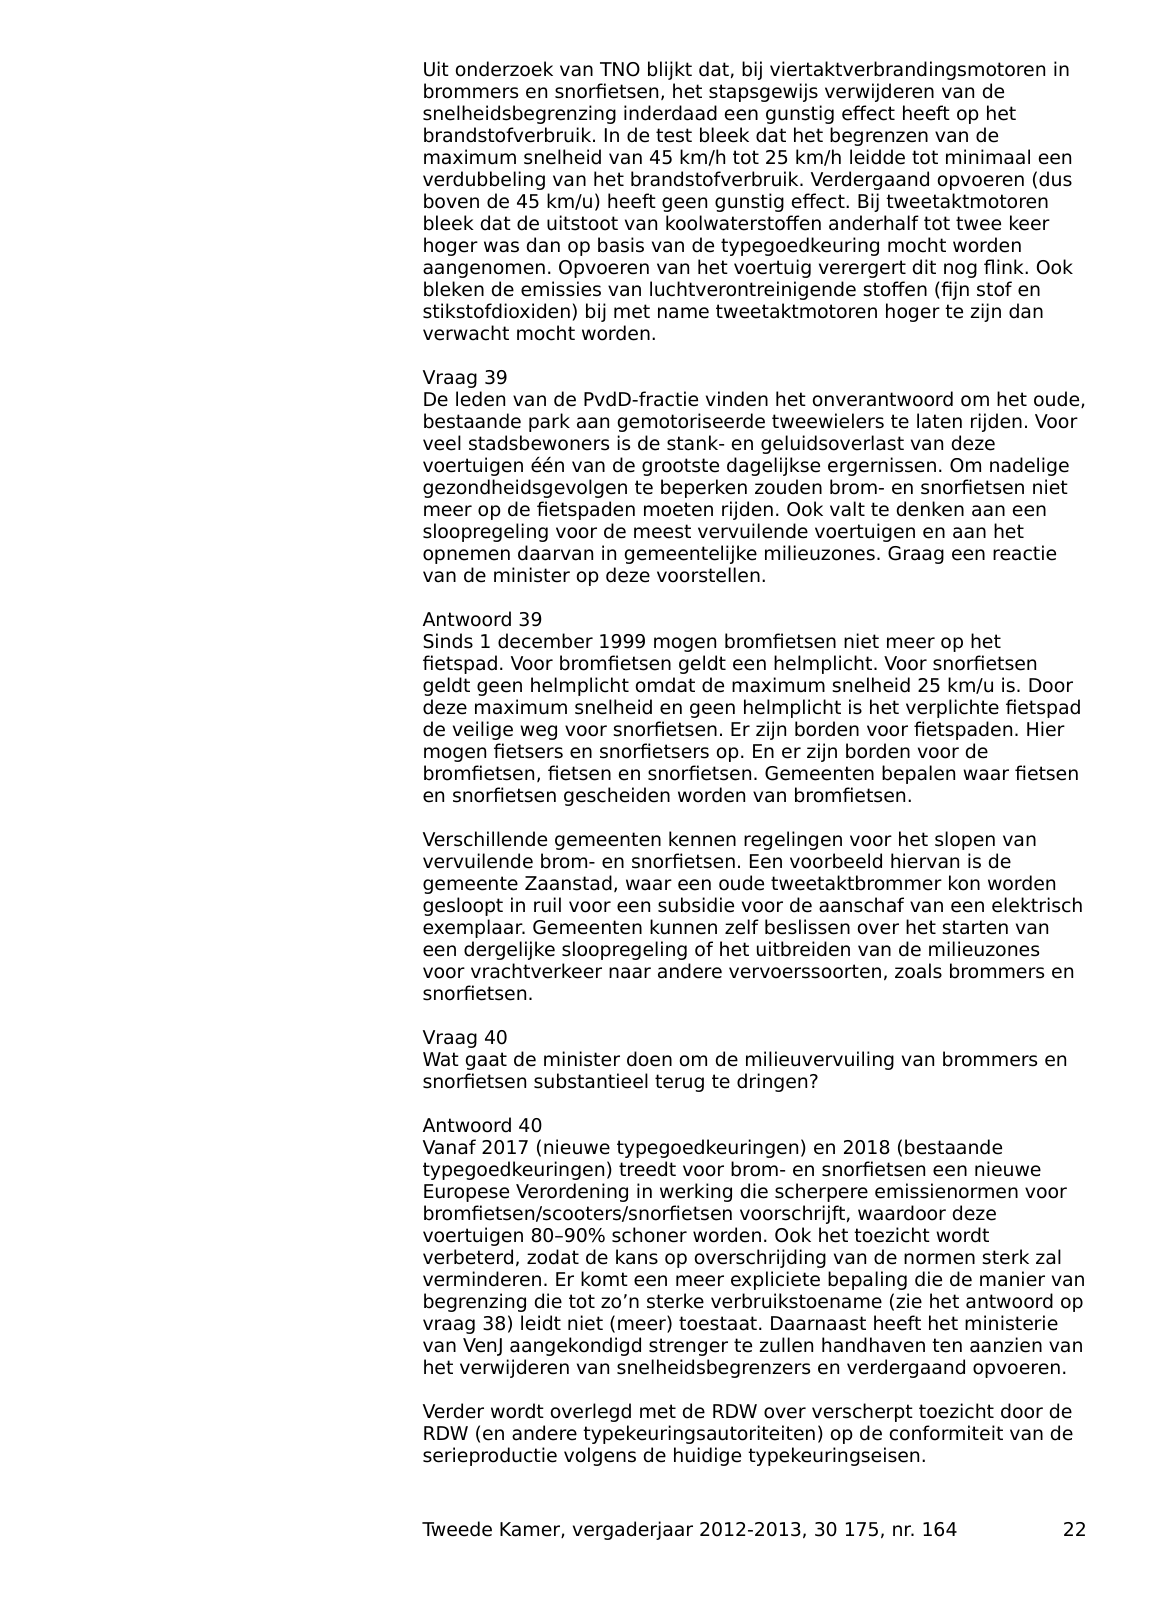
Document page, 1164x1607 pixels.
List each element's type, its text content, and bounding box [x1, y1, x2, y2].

text De leden van de PvdD-fractie vinden het onverantwoord om het oude, bestaande park aan gemotoriseerde tweewielers te laten rijden. Voor veel stadsbewoners is de stank- en geluidsoverlast van deze voertuigen één van de grootste dagelijkse ergernissen. Om nadelige gezondheidsgevolgen te beperken zouden brom- en snorfietsen niet meer op de fietspaden moeten rijden. Ook valt te denken aan een sloopregeling voor de meest vervuilende voertuigen en aan het opnemen daarvan in gemeentelijke milieuzones. Graag een reactie van de minister op deze voorstellen. [422, 389, 1087, 587]
text Verder wordt overlegd met de RDW over verscherpt toezicht door de RDW (en andere typekeuringsautoriteiten) op de conformiteit van de serieproductie volgens de huidige typekeuringseisen. [422, 1401, 1087, 1467]
text Antwoord 40 [422, 1115, 1087, 1137]
text Uit onderzoek van TNO blijkt dat, bij viertaktverbrandingsmotoren in brommers en snorfietsen, het stapsgewijs verwijderen van de snelheidsbegrenzing inderdaad een gunstig effect heeft op het brandstofverbruik. In de test bleek dat het begrenzen van de maximum snelheid van 45 km/h tot 25 km/h leidde tot minimaal een verdubbeling van het brandstofverbruik. Verdergaand opvoeren (dus boven de 45 km/u) heeft geen gunstig effect. Bij tweetaktmotoren bleek dat de uitstoot van koolwaterstoffen anderhalf tot twee keer hoger was dan op basis van de typegoedkeuring mocht worden aangenomen. Opvoeren van het voertuig verergert dit nog flink. Ook bleken de emissies van luchtverontreinigende stoffen (fijn stof en stikstofdioxiden) bij met name tweetaktmotoren hoger te zijn dan verwacht mocht worden. [422, 59, 1087, 345]
text Vraag 39 [422, 367, 1087, 389]
text Vanaf 2017 (nieuwe typegoedkeuringen) en 2018 (bestaande typegoedkeuringen) treedt voor brom- en snorfietsen een nieuwe Europese Verordening in werking die scherpere emissienormen voor bromfietsen/scooters/snorfietsen voorschrijft, waardoor deze voertuigen 80–90% schoner worden. Ook het toezicht wordt verbeterd, zodat de kans op overschrijding van de normen sterk zal verminderen. Er komt een meer expliciete bepaling die de manier van begrenzing die tot zo’n sterke verbruikstoename (zie het antwoord op vraag 38) leidt niet (meer) toestaat. Daarnaast heeft het ministerie van VenJ aangekondigd strenger te zullen handhaven ten aanzien van het verwijderen van snelheidsbegrenzers en verdergaand opvoeren. [422, 1137, 1087, 1379]
text Wat gaat de minister doen om de milieuvervuiling van brommers en snorfietsen substantieel terug te dringen? [422, 1049, 1087, 1093]
text Sinds 1 december 1999 mogen bromfietsen niet meer op het fietspad. Voor bromfietsen geldt een helmplicht. Voor snorfietsen geldt geen helmplicht omdat de maximum snelheid 25 km/u is. Door deze maximum snelheid en geen helmplicht is het verplichte fietspad de veilige weg voor snorfietsen. Er zijn borden voor fietspaden. Hier mogen fietsers en snorfietsers op. En er zijn borden voor de bromfietsen, fietsen en snorfietsen. Gemeenten bepalen waar fietsen en snorfietsen gescheiden worden van bromfietsen. [422, 631, 1087, 807]
text Verschillende gemeenten kennen regelingen voor het slopen van vervuilende brom- en snorfietsen. Een voorbeeld hiervan is de gemeente Zaanstad, waar een oude tweetaktbrommer kon worden gesloopt in ruil voor een subsidie voor de aanschaf van een elektrisch exemplaar. Gemeenten kunnen zelf beslissen over het starten van een dergelijke sloopregeling of het uitbreiden van de milieuzones voor vrachtverkeer naar andere vervoerssoorten, zoals brommers en snorfietsen. [422, 829, 1087, 1005]
text Vraag 40 [422, 1027, 1087, 1049]
text Antwoord 39 [422, 609, 1087, 631]
